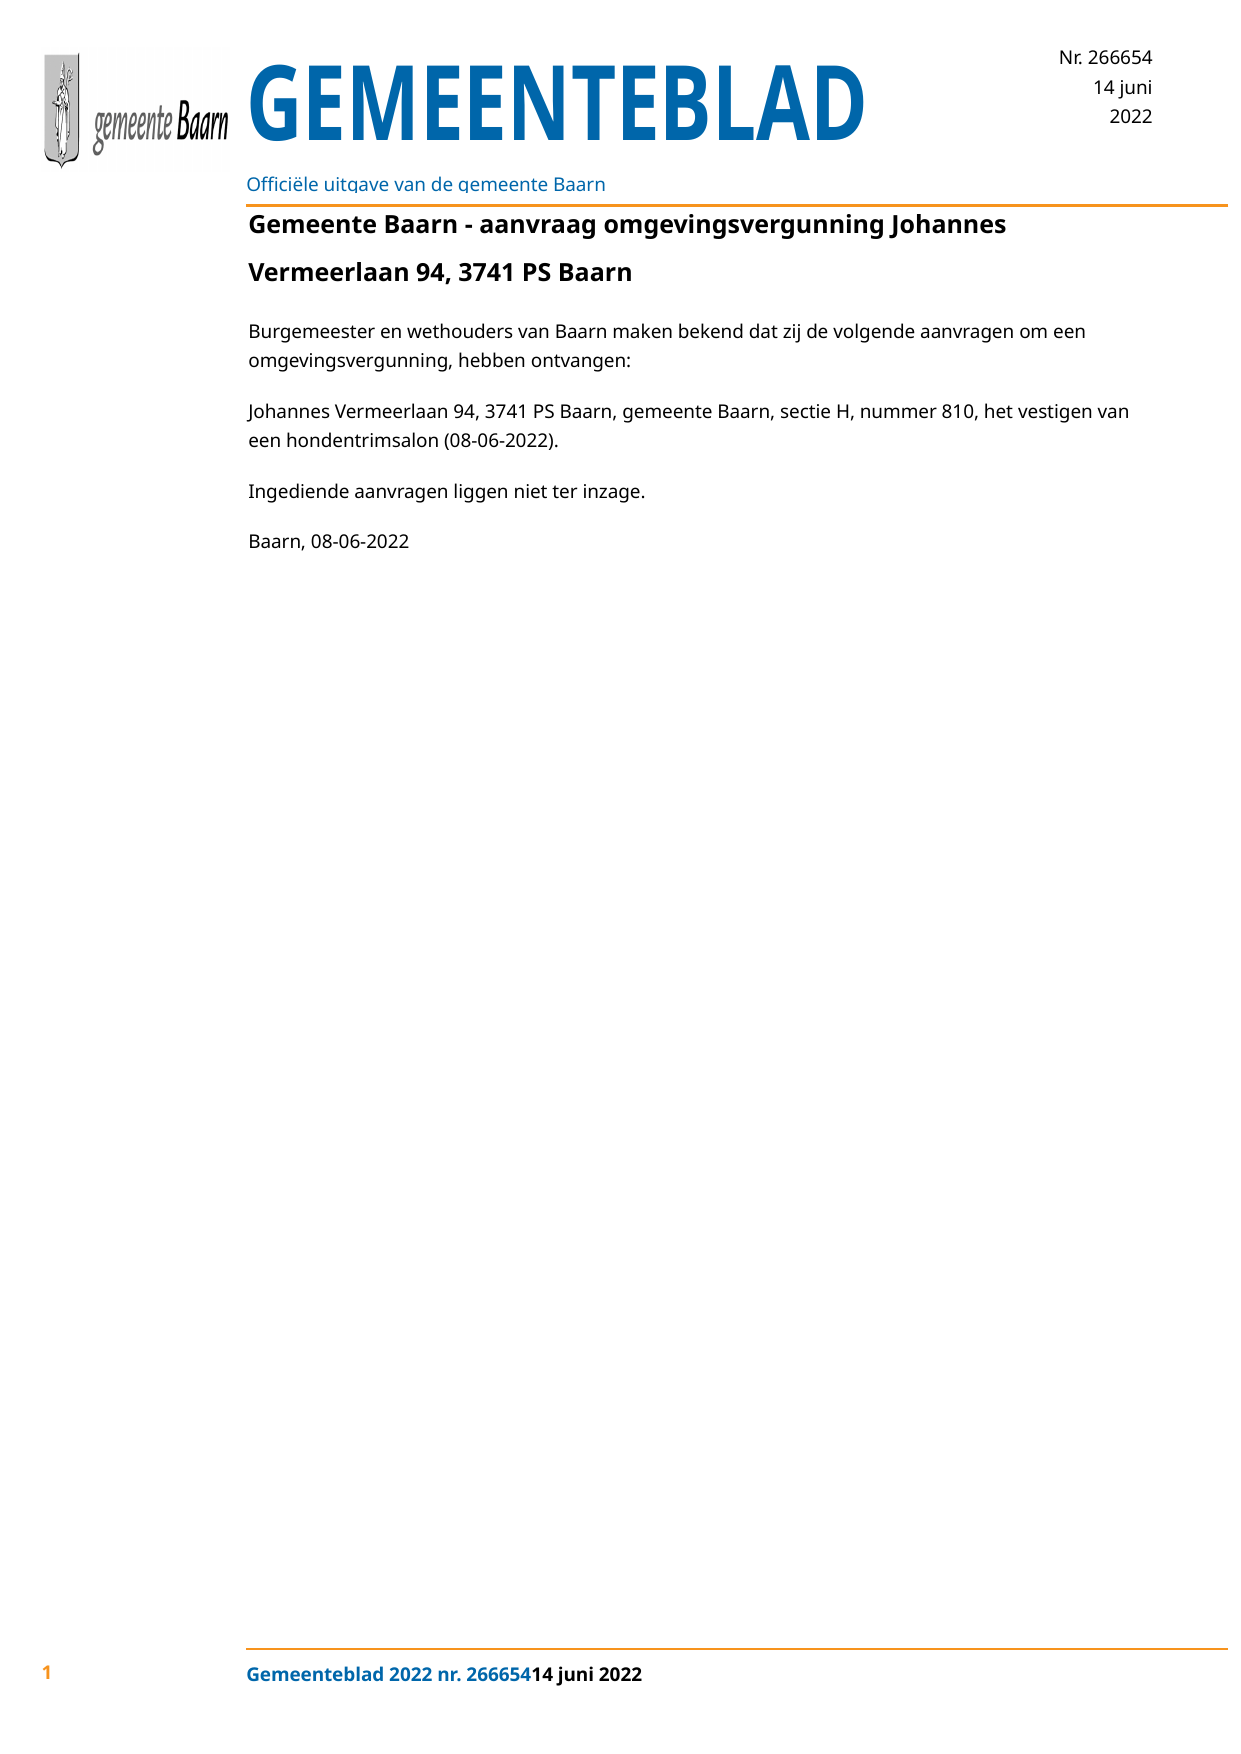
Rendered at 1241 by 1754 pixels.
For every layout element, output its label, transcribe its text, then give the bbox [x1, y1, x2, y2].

text Burgemeester en wethouders van Baarn maken bekend dat zij de volgende aanvragen om een omgevingsvergunning, hebben ontvangen: [248, 318, 1152, 373]
text Ingediende aanvragen liggen niet ter inzage. [248, 478, 1152, 504]
picture [41, 47, 231, 172]
text Gemeente Baarn - aanvraag omgevingsvergunning Johannes Vermeerlaan 94, 3741 PS Baarn [248, 207, 1152, 288]
text Johannes Vermeerlaan 94, 3741 PS Baarn, gemeente Baarn, sectie H, nummer 810, het vestigen van een hondentrimsalon (08-06-2022). [248, 398, 1152, 453]
text Baarn, 08-06-2022 [248, 528, 1152, 554]
